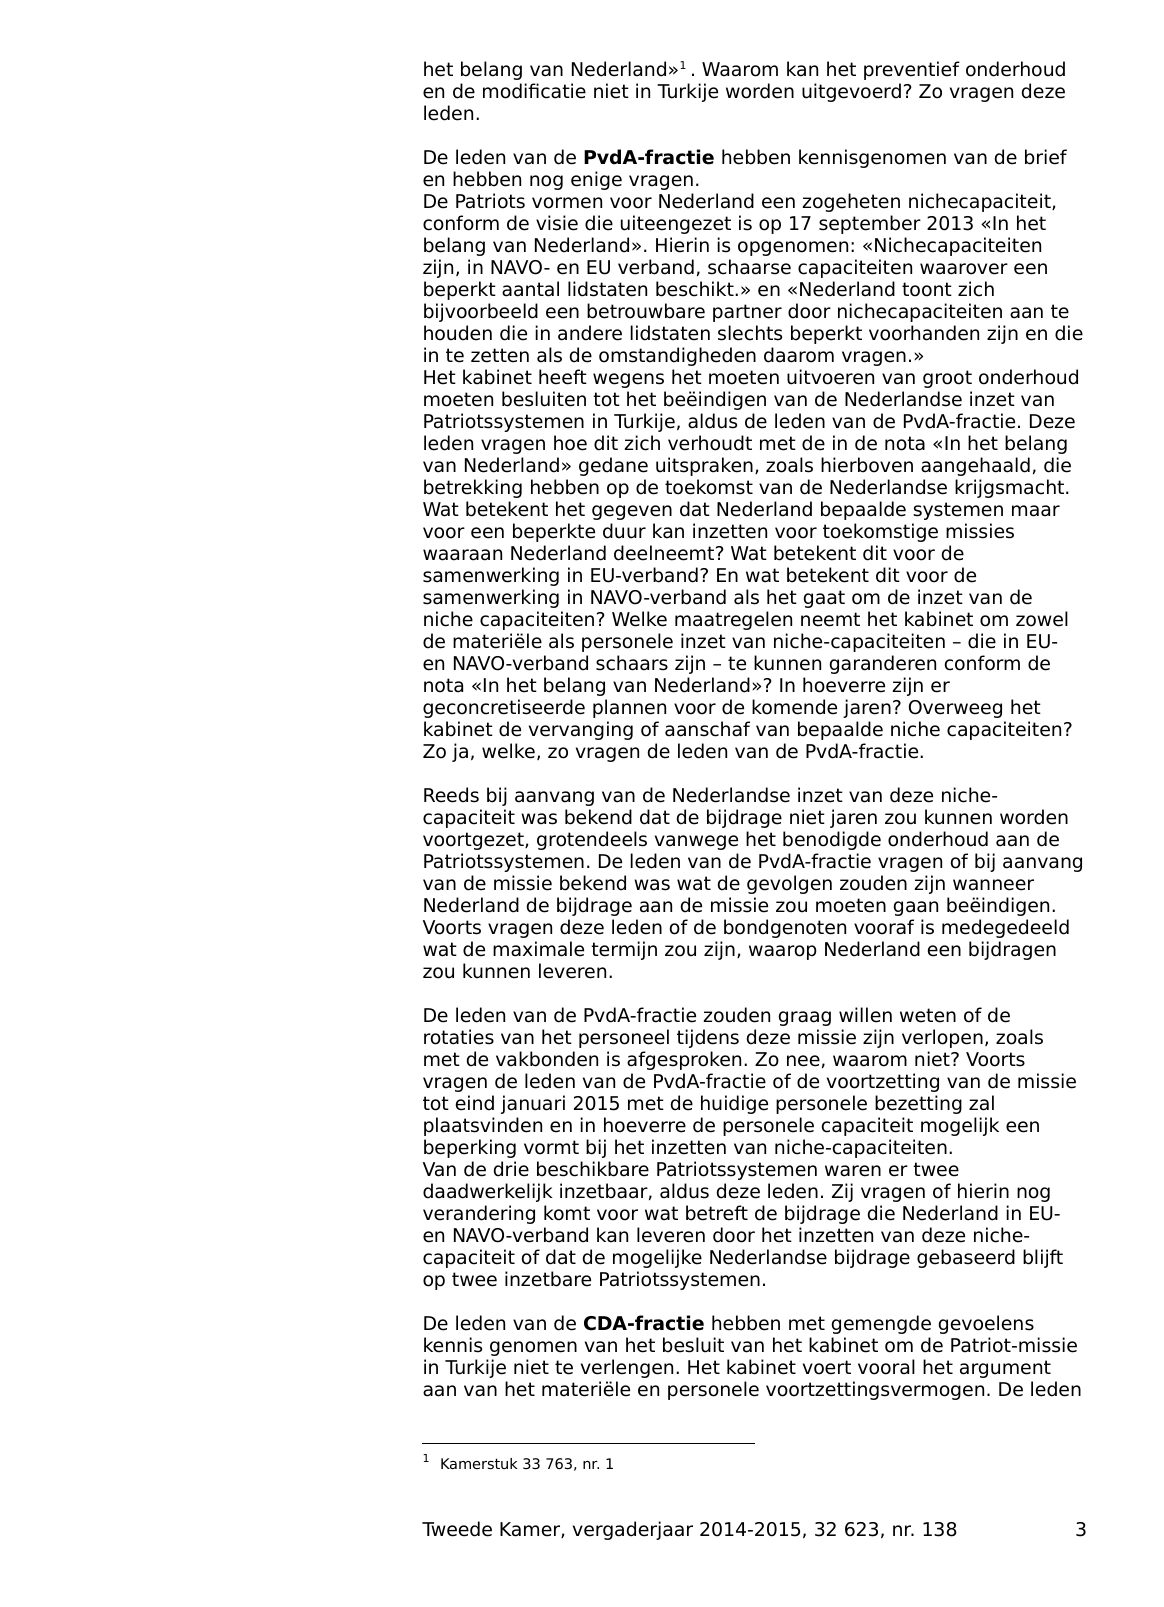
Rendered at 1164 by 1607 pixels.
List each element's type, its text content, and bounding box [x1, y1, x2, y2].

text De leden van de PvdA-fractie zouden graag willen weten of de rotaties van het personeel tijdens deze missie zijn verlopen, zoals met de vakbonden is afgesproken. Zo nee, waarom niet? Voorts vragen de leden van de PvdA-fractie of de voortzetting van de missie tot eind januari 2015 met de huidige personele bezetting zal plaatsvinden en in hoeverre de personele capaciteit mogelijk een beperking vormt bij het inzetten van niche-capaciteiten. [422, 1005, 1087, 1159]
text De leden van de PvdA-fractie hebben kennisgenomen van de brief en hebben nog enige vragen. [422, 147, 1087, 191]
text De Patriots vormen voor Nederland een zogeheten nichecapaciteit, conform de visie die uiteengezet is op 17 september 2013 «In het belang van Nederland». Hierin is opgenomen: «Nichecapaciteiten zijn, in NAVO- en EU verband, schaarse capaciteiten waarover een beperkt aantal lidstaten beschikt.» en «Nederland toont zich bijvoorbeeld een betrouwbare partner door nichecapaciteiten aan te houden die in andere lidstaten slechts beperkt voorhanden zijn en die in te zetten als de omstandigheden daarom vragen.» [422, 191, 1087, 367]
text Kamerstuk 33 763, nr. 1 [422, 1452, 1087, 1474]
text het belang van Nederland». Waarom kan het preventief onderhoud en de modificatie niet in Turkije worden uitgevoerd? Zo vragen deze leden. [422, 59, 1087, 125]
text De leden van de CDA-fractie hebben met gemengde gevoelens kennis genomen van het besluit van het kabinet om de Patriot-missie in Turkije niet te verlengen. Het kabinet voert vooral het argument aan van het materiële en personele voortzettingsvermogen. De leden [422, 1313, 1087, 1401]
text Wat betekent het gegeven dat Nederland bepaalde systemen maar voor een beperkte duur kan inzetten voor toekomstige missies waaraan Nederland deelneemt? Wat betekent dit voor de samenwerking in EU-verband? En wat betekent dit voor de samenwerking in NAVO-verband als het gaat om de inzet van de niche capaciteiten? Welke maatregelen neemt het kabinet om zowel de materiële als personele inzet van niche-capaciteiten – die in EU- en NAVO-verband schaars zijn – te kunnen garanderen conform de nota «In het belang van Nederland»? In hoeverre zijn er geconcretiseerde plannen voor de komende jaren? Overweeg het kabinet de vervanging of aanschaf van bepaalde niche capaciteiten? Zo ja, welke, zo vragen de leden van de PvdA-fractie. [422, 499, 1087, 763]
text Van de drie beschikbare Patriotssystemen waren er twee daadwerkelijk inzetbaar, aldus deze leden. Zij vragen of hierin nog verandering komt voor wat betreft de bijdrage die Nederland in EU- en NAVO-verband kan leveren door het inzetten van deze niche-capaciteit of dat de mogelijke Nederlandse bijdrage gebaseerd blijft op twee inzetbare Patriotssystemen. [422, 1159, 1087, 1291]
text Het kabinet heeft wegens het moeten uitvoeren van groot onderhoud moeten besluiten tot het beëindigen van de Nederlandse inzet van Patriotssystemen in Turkije, aldus de leden van de PvdA-fractie. Deze leden vragen hoe dit zich verhoudt met de in de nota «In het belang van Nederland» gedane uitspraken, zoals hierboven aangehaald, die betrekking hebben op de toekomst van de Nederlandse krijgsmacht. [422, 367, 1087, 499]
text Reeds bij aanvang van de Nederlandse inzet van deze niche-capaciteit was bekend dat de bijdrage niet jaren zou kunnen worden voortgezet, grotendeels vanwege het benodigde onderhoud aan de Patriotssystemen. De leden van de PvdA-fractie vragen of bij aanvang van de missie bekend was wat de gevolgen zouden zijn wanneer Nederland de bijdrage aan de missie zou moeten gaan beëindigen. Voorts vragen deze leden of de bondgenoten vooraf is medegedeeld wat de maximale termijn zou zijn, waarop Nederland een bijdragen zou kunnen leveren. [422, 785, 1087, 983]
